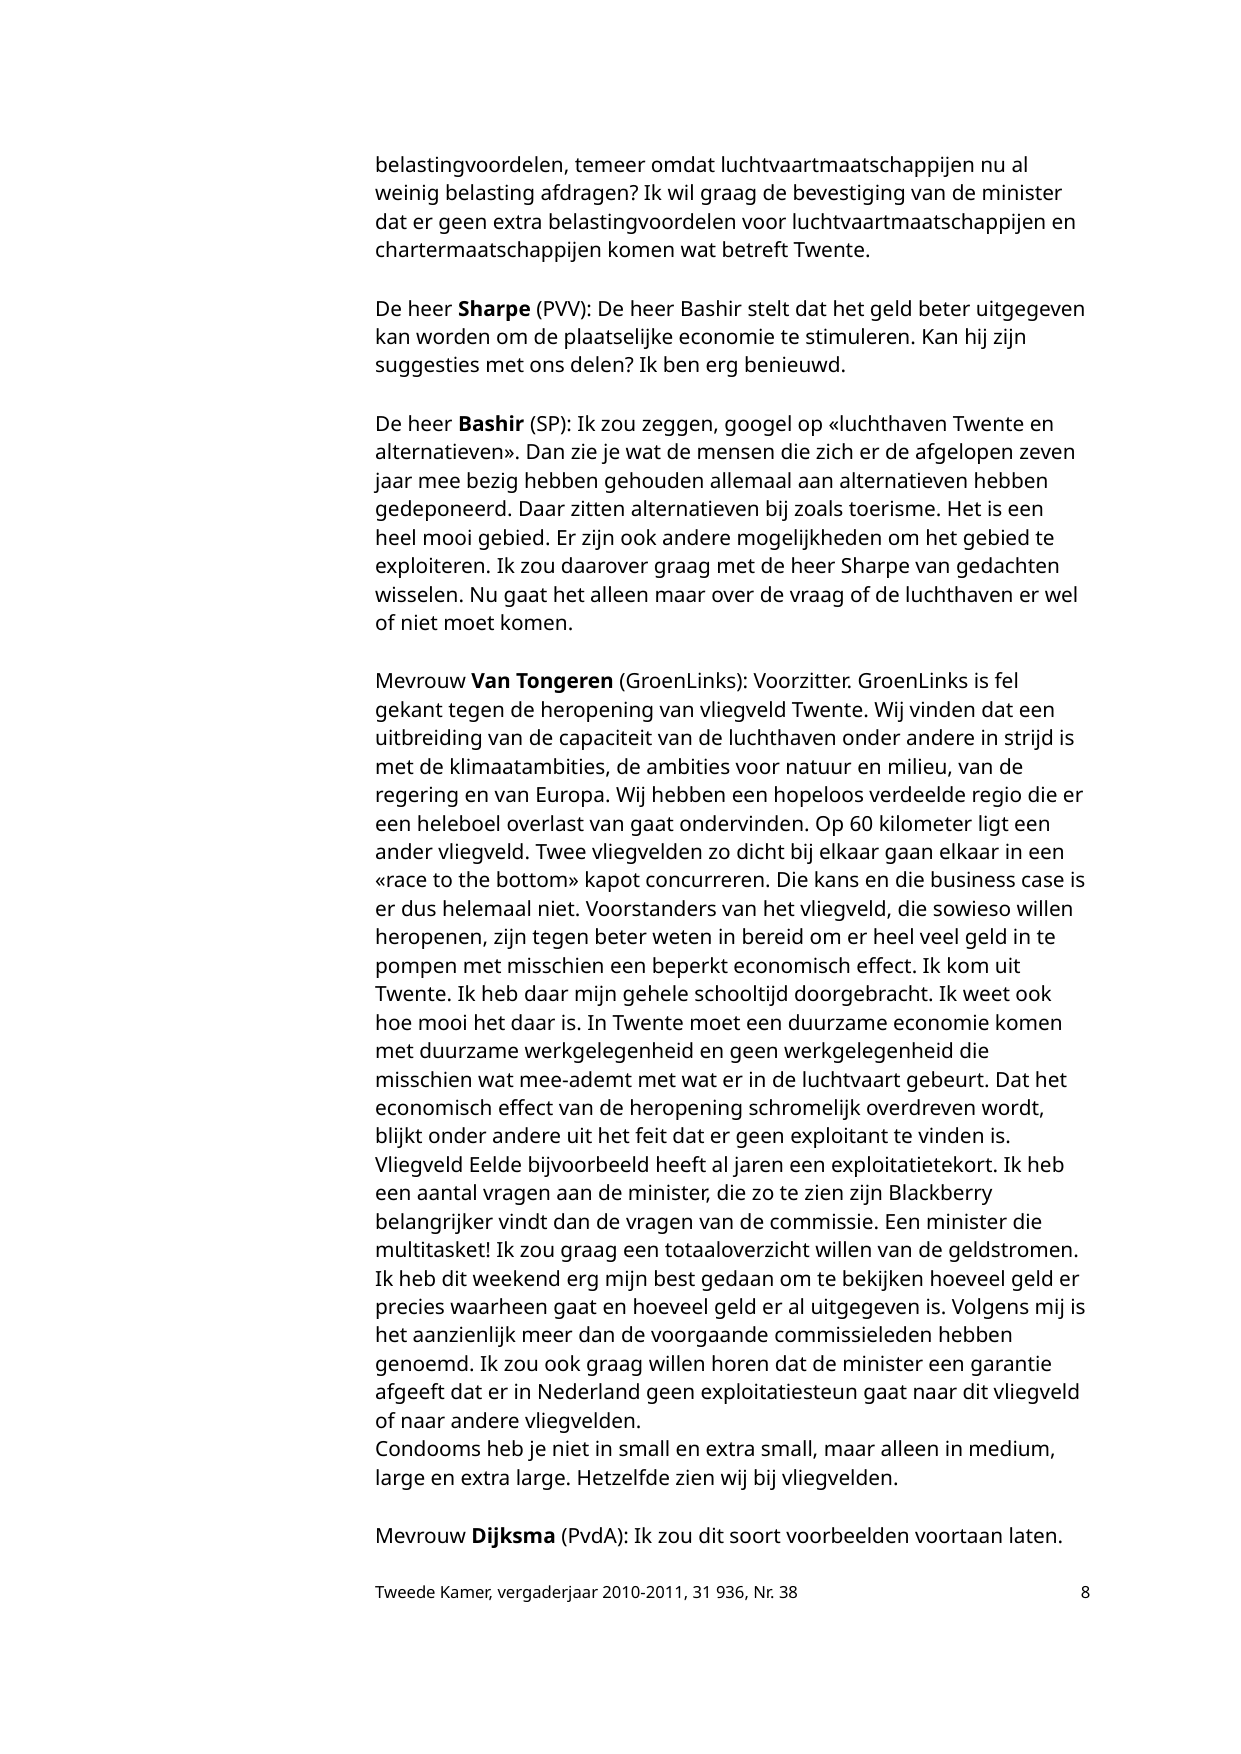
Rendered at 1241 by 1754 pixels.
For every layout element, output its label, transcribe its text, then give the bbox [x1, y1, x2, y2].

text Mevrouw Dijksma (PvdA): Ik zou dit soort voorbeelden voortaan laten. [375, 1521, 1090, 1550]
text Condooms heb je niet in small en extra small, maar alleen in medium, large en extra large. Hetzelfde zien wij bij vliegvelden. [375, 1434, 1090, 1491]
text belastingvoordelen, temeer omdat luchtvaartmaatschappijen nu al weinig belasting afdragen? Ik wil graag de bevestiging van de minister dat er geen extra belastingvoordelen voor luchtvaartmaatschappijen en chartermaatschappijen komen wat betreft Twente. [375, 150, 1090, 264]
text De heer Sharpe (PVV): De heer Bashir stelt dat het geld beter uitgegeven kan worden om de plaatselijke economie te stimuleren. Kan hij zijn suggesties met ons delen? Ik ben erg benieuwd. [375, 294, 1090, 379]
text Mevrouw Van Tongeren (GroenLinks): Voorzitter. GroenLinks is fel gekant tegen de heropening van vliegveld Twente. Wij vinden dat een uitbreiding van de capaciteit van de luchthaven onder andere in strijd is met de klimaatambities, de ambities voor natuur en milieu, van de regering en van Europa. Wij hebben een hopeloos verdeelde regio die er een heleboel overlast van gaat ondervinden. Op 60 kilometer ligt een ander vliegveld. Twee vliegvelden zo dicht bij elkaar gaan elkaar in een «race to the bottom» kapot concurreren. Die kans en die business case is er dus helemaal niet. Voorstanders van het vliegveld, die sowieso willen heropenen, zijn tegen beter weten in bereid om er heel veel geld in te pompen met misschien een beperkt economisch effect. Ik kom uit Twente. Ik heb daar mijn gehele schooltijd doorgebracht. Ik weet ook hoe mooi het daar is. In Twente moet een duurzame economie komen met duurzame werkgelegenheid en geen werkgelegenheid die misschien wat mee-ademt met wat er in de luchtvaart gebeurt. Dat het economisch effect van de heropening schromelijk overdreven wordt, blijkt onder andere uit het feit dat er geen exploitant te vinden is. Vliegveld Eelde bijvoorbeeld heeft al jaren een exploitatietekort. Ik heb een aantal vragen aan de minister, die zo te zien zijn Blackberry belangrijker vindt dan de vragen van de commissie. Een minister die multitasket! Ik zou graag een totaaloverzicht willen van de geldstromen. Ik heb dit weekend erg mijn best gedaan om te bekijken hoeveel geld er precies waarheen gaat en hoeveel geld er al uitgegeven is. Volgens mij is het aanzienlijk meer dan de voorgaande commissieleden hebben genoemd. Ik zou ook graag willen horen dat de minister een garantie afgeeft dat er in Nederland geen exploitatiesteun gaat naar dit vliegveld of naar andere vliegvelden. [375, 667, 1090, 1434]
text De heer Bashir (SP): Ik zou zeggen, googel op «luchthaven Twente en alternatieven». Dan zie je wat de mensen die zich er de afgelopen zeven jaar mee bezig hebben gehouden allemaal aan alternatieven hebben gedeponeerd. Daar zitten alternatieven bij zoals toerisme. Het is een heel mooi gebied. Er zijn ook andere mogelijkheden om het gebied te exploiteren. Ik zou daarover graag met de heer Sharpe van gedachten wisselen. Nu gaat het alleen maar over de vraag of de luchthaven er wel of niet moet komen. [375, 409, 1090, 637]
